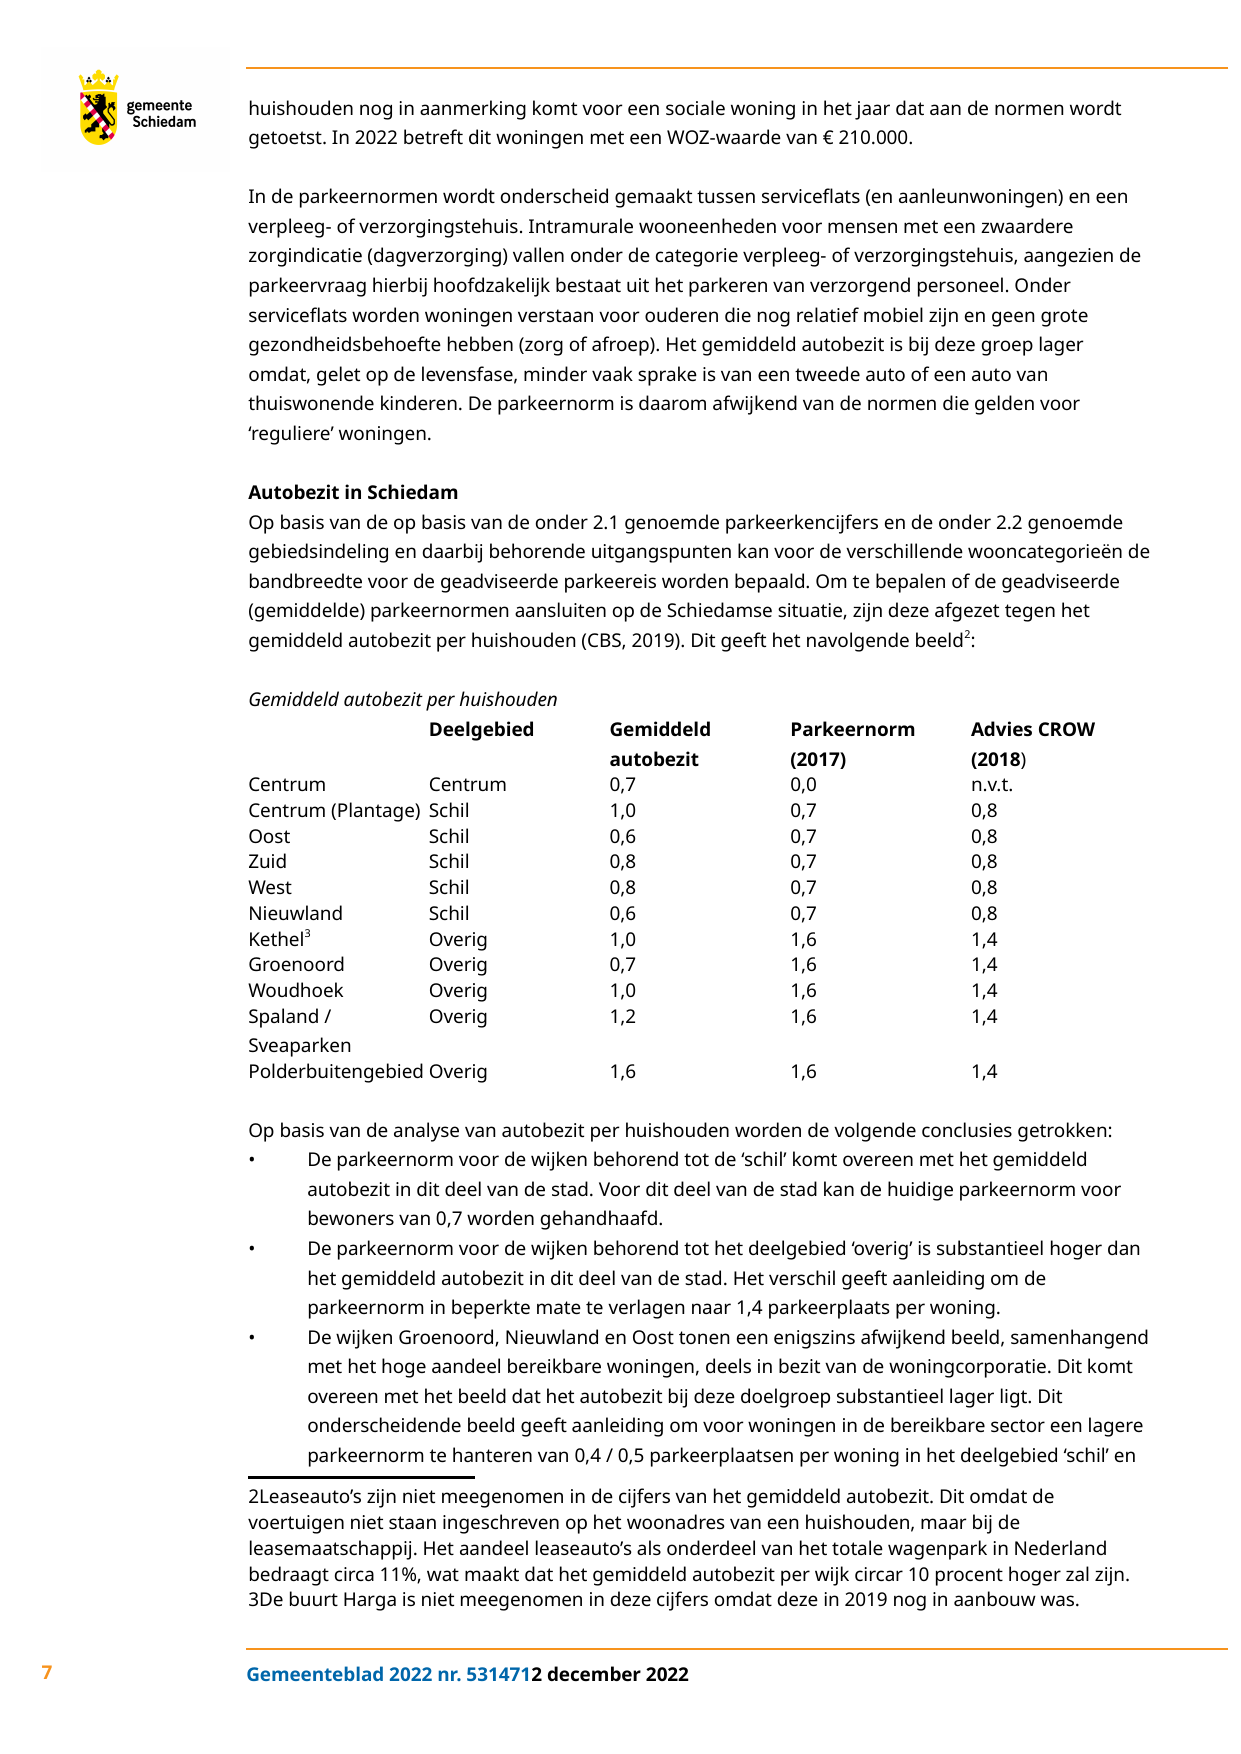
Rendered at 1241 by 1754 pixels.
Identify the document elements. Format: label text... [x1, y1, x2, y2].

table_cell 0,7 [609, 952, 790, 977]
table_cell 0,8 [971, 900, 1152, 926]
table_cell Oost [248, 823, 429, 849]
table_cell 0,7 [790, 874, 971, 900]
table_cell Schil [429, 900, 609, 926]
table_cell Zuid [248, 849, 429, 874]
table_cell 1,4 [971, 952, 1152, 977]
text Op basis van de analyse van autobezit per huishouden worden de volgende conclusies getrokken: [248, 1117, 1152, 1143]
table_cell 1,6 [790, 977, 971, 1003]
table_cell 0,8 [609, 849, 790, 874]
table_cell 1,0 [609, 926, 790, 952]
table_cell Spaland / Sveaparken [248, 1003, 429, 1058]
table_cell Polderbuitengebied [248, 1058, 429, 1084]
table_cell 0,6 [609, 900, 790, 926]
table_cell Schil [429, 797, 609, 823]
table_cell 1,6 [609, 1058, 790, 1084]
table_cell 0,6 [609, 823, 790, 849]
table_cell 1,6 [790, 952, 971, 977]
table_cell 0,7 [609, 771, 790, 797]
table_cell 0,0 [790, 771, 971, 797]
picture [41, 47, 231, 172]
table_cell Centrum [248, 771, 429, 797]
table_header [248, 716, 429, 771]
text huishouden nog in aanmerking komt voor een sociale woning in het jaar dat aan de normen wordt getoetst. In 2022 betreft dit woningen met een WOZ-waarde van € 210.000. [248, 95, 1152, 150]
text Leaseauto’s zijn niet meegenomen in de cijfers van het gemiddeld autobezit. Dit omdat de voertuigen niet staan ingeschreven op het woonadres van een huishouden, maar bij de leasemaatschappij. Het aandeel leaseauto’s als onderdeel van het totale wagenpark in Nederland bedraagt circa 11%, wat maakt dat het gemiddeld autobezit per wijk circar 10 procent hoger zal zijn. [248, 1483, 1152, 1586]
table_cell 1,6 [790, 926, 971, 952]
table_cell 0,7 [790, 823, 971, 849]
table_cell Overig [429, 1003, 609, 1058]
table_cell Overig [429, 952, 609, 977]
table_cell 0,8 [609, 874, 790, 900]
table_cell 0,7 [790, 900, 971, 926]
table_cell Centrum [429, 771, 609, 797]
table_cell 0,8 [971, 797, 1152, 823]
table_cell 0,8 [971, 823, 1152, 849]
table_header Advies CROW (2018) [971, 716, 1152, 771]
table_cell 0,8 [971, 874, 1152, 900]
table_cell Centrum (Plantage) [248, 797, 429, 823]
table_cell Schil [429, 823, 609, 849]
table_cell 1,4 [971, 1003, 1152, 1058]
table_cell Groenoord [248, 952, 429, 977]
table_cell Nieuwland [248, 900, 429, 926]
table_cell 1,2 [609, 1003, 790, 1058]
table_cell 1,4 [971, 926, 1152, 952]
list De parkeernorm voor de wijken behorend tot de ‘schil’ komt overeen met het gemiddeld autobezit in dit deel van de stad. Voor dit deel van de stad kan de huidige parkeernorm voor bewoners van 0,7 worden gehandhaafd. [248, 1146, 1152, 1231]
table_cell Overig [429, 926, 609, 952]
table_header Parkeernorm (2017) [790, 716, 971, 771]
table_cell Schil [429, 849, 609, 874]
table_cell 1,4 [971, 977, 1152, 1003]
table_cell Schil [429, 874, 609, 900]
text Op basis van de op basis van de onder 2.1 genoemde parkeerkencijfers en de onder 2.2 genoemde gebiedsindeling en daarbij behorende uitgangspunten kan voor de verschillende wooncategorieën de bandbreedte voor de geadviseerde parkeereis worden bepaald. Om te bepalen of de geadviseerde (gemiddelde) parkeernormen aansluiten op de Schiedamse situatie, zijn deze afgezet tegen het gemiddeld autobezit per huishouden (CBS, 2019). Dit geeft het navolgende beeld: [248, 509, 1152, 653]
table_cell n.v.t. [971, 771, 1152, 797]
table_cell Overig [429, 1058, 609, 1084]
table_cell 1,4 [971, 1058, 1152, 1084]
table_cell Woudhoek [248, 977, 429, 1003]
list De wijken Groenoord, Nieuwland en Oost tonen een enigszins afwijkend beeld, samenhangend met het hoge aandeel bereikbare woningen, deels in bezit van de woningcorporatie. Dit komt overeen met het beeld dat het autobezit bij deze doelgroep substantieel lager ligt. Dit onderscheidende beeld geeft aanleiding om voor woningen in de bereikbare sector een lagere parkeernorm te hanteren van 0,4 / 0,5 parkeerplaatsen per woning in het deelgebied ‘schil’ en [248, 1324, 1152, 1468]
table_cell 1,0 [609, 977, 790, 1003]
table_header Deelgebied [429, 716, 609, 771]
table_header Gemiddeld autobezit [609, 716, 790, 771]
table_cell Kethel [248, 926, 429, 952]
text Gemiddeld autobezit per huishouden [248, 686, 1152, 712]
table_cell 0,7 [790, 849, 971, 874]
text In de parkeernormen wordt onderscheid gemaakt tussen serviceflats (en aanleunwoningen) en een verpleeg- of verzorgingstehuis. Intramurale wooneenheden voor mensen met een zwaardere zorgindicatie (dagverzorging) vallen onder de categorie verpleeg- of verzorgingstehuis, aangezien de parkeervraag hierbij hoofdzakelijk bestaat uit het parkeren van verzorgend personeel. Onder serviceflats worden woningen verstaan voor ouderen die nog relatief mobiel zijn en geen grote gezondheidsbehoefte hebben (zorg of afroep). Het gemiddeld autobezit is bij deze groep lager omdat, gelet op de levensfase, minder vaak sprake is van een tweede auto of een auto van thuiswonende kinderen. De parkeernorm is daarom afwijkend van de normen die gelden voor ‘reguliere’ woningen. [248, 183, 1152, 446]
table_cell 0,8 [971, 849, 1152, 874]
table_cell 1,0 [609, 797, 790, 823]
text Autobezit in Schiedam [248, 479, 1152, 505]
table_cell 1,6 [790, 1058, 971, 1084]
table_cell West [248, 874, 429, 900]
table_cell 0,7 [790, 797, 971, 823]
list De parkeernorm voor de wijken behorend tot het deelgebied ‘overig’ is substantieel hoger dan het gemiddeld autobezit in dit deel van de stad. Het verschil geeft aanleiding om de parkeernorm in beperkte mate te verlagen naar 1,4 parkeerplaats per woning. [248, 1235, 1152, 1320]
table_cell Overig [429, 977, 609, 1003]
table_cell 1,6 [790, 1003, 971, 1058]
